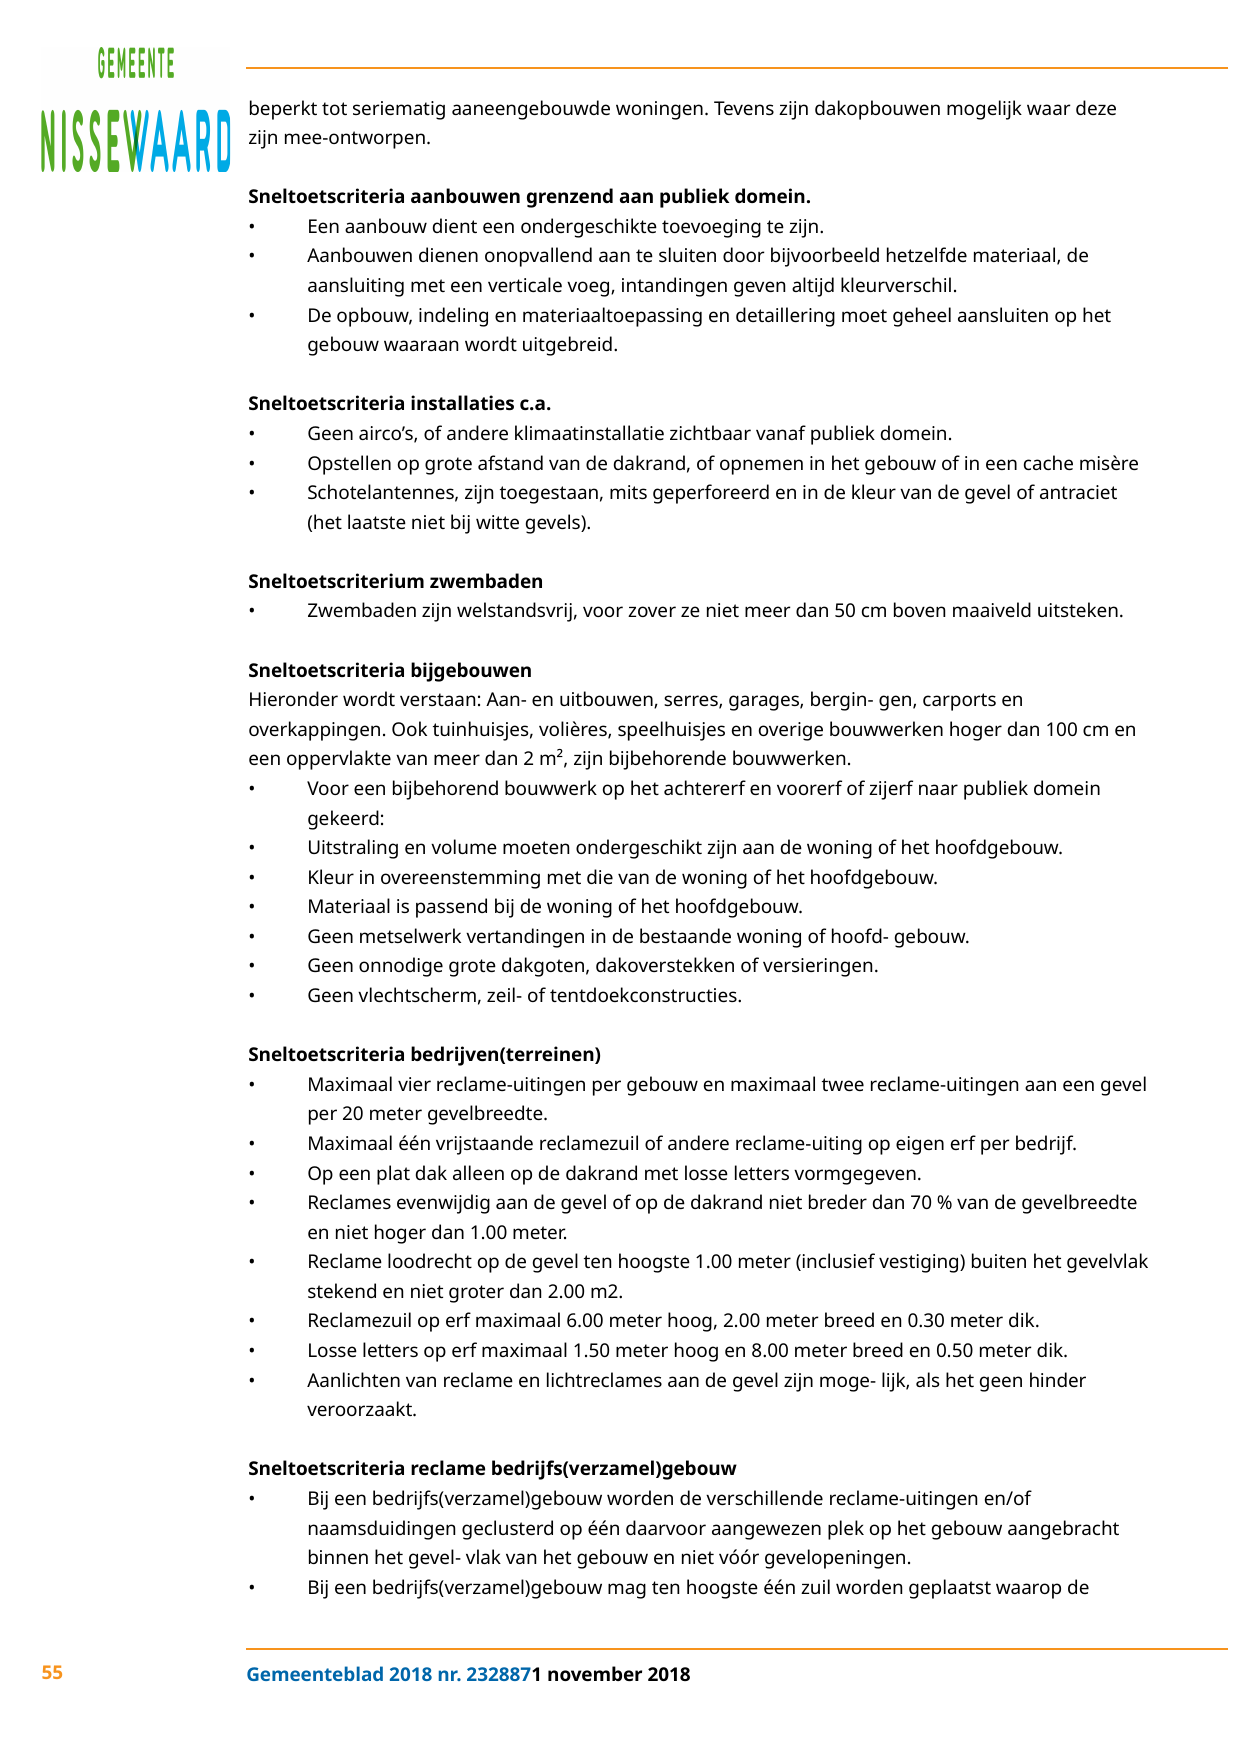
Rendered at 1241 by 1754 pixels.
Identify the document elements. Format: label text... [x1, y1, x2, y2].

list Losse letters op erf maximaal 1.50 meter hoog en 8.00 meter breed en 0.50 meter dik. [248, 1337, 1152, 1363]
list Bij een bedrijfs(verzamel)gebouw mag ten hoogste één zuil worden geplaatst waarop de [248, 1574, 1152, 1600]
list Bij een bedrijfs(verzamel)gebouw worden de verschillende reclame-uitingen en/of naamsduidingen geclusterd op één daarvoor aangewezen plek op het gebouw aangebracht binnen het gevel- vlak van het gebouw en niet vóór gevelopeningen. [248, 1485, 1152, 1570]
text beperkt tot seriematig aaneengebouwde woningen. Tevens zijn dakopbouwen mogelijk waar deze zijn mee-ontworpen. [248, 95, 1152, 150]
picture [176, 157, 187, 172]
list Geen vlechtscherm, zeil- of tentdoekconstructies. [248, 982, 1152, 1008]
text Sneltoetscriterium zwembaden [248, 568, 1152, 594]
picture [41, 47, 231, 172]
list Voor een bijbehorend bouwwerk op het achtererf en voorerf of zijerf naar publiek domein gekeerd: [248, 775, 1152, 831]
list Maximaal één vrijstaande reclamezuil of andere reclame-uiting op eigen erf per bedrijf. [248, 1130, 1152, 1156]
text Sneltoetscriteria bedrijven(terreinen) [248, 1041, 1152, 1067]
text Hieronder wordt verstaan: Aan- en uitbouwen, serres, garages, bergin- gen, carports en overkappingen. Ook tuinhuisjes, volières, speelhuisjes en overige bouwwerken hoger dan 100 cm en een oppervlakte van meer dan 2 m², zijn bijbehorende bouwwerken. [248, 686, 1152, 771]
picture [154, 157, 165, 172]
text Sneltoetscriteria reclame bedrijfs(verzamel)gebouw [248, 1456, 1152, 1481]
list Reclames evenwijdig aan de gevel of op de dakrand niet breder dan 70 % van de gevelbreedte en niet hoger dan 1.00 meter. [248, 1189, 1152, 1245]
text Sneltoetscriteria installaties c.a. [248, 391, 1152, 416]
text Sneltoetscriteria aanbouwen grenzend aan publiek domein. [248, 183, 1152, 209]
picture [222, 122, 227, 160]
list Maximaal vier reclame-uitingen per gebouw en maximaal twee reclame-uitingen aan een gevel per 20 meter gevelbreedte. [248, 1071, 1152, 1126]
text Sneltoetscriteria bijgebouwen [248, 657, 1152, 683]
list Op een plat dak alleen op de dakrand met losse letters vormgegeven. [248, 1160, 1152, 1186]
picture [200, 151, 206, 172]
list Reclamezuil op erf maximaal 6.00 meter hoog, 2.00 meter breed en 0.30 meter dik. [248, 1308, 1152, 1333]
list Aanlichten van reclame en lichtreclames aan de gevel zijn moge- lijk, als het geen hinder veroorzaakt. [248, 1367, 1152, 1422]
list Schotelantennes, zijn toegestaan, mits geperforeerd en in de kleur van de gevel of antraciet (het laatste niet bij witte gevels). [248, 479, 1152, 535]
list Uitstraling en volume moeten ondergeschikt zijn aan de woning of het hoofdgebouw. [248, 834, 1152, 860]
list Aanbouwen dienen onopvallend aan te sluiten door bijvoorbeeld hetzelfde materiaal, de aansluiting met een verticale voeg, intandingen geven altijd kleurverschil. [248, 243, 1152, 298]
list Een aanbouw dient een ondergeschikte toevoeging te zijn. [248, 213, 1152, 239]
list Opstellen op grote afstand van de dakrand, of opnemen in het gebouw of in een cache misère [248, 450, 1152, 476]
list De opbouw, indeling en materiaaltoepassing en detaillering moet geheel aansluiten op het gebouw waaraan wordt uitgebreid. [248, 302, 1152, 357]
list Geen airco’s, of andere klimaatinstallatie zichtbaar vanaf publiek domein. [248, 420, 1152, 446]
list Kleur in overeenstemming met die van de woning of het hoofdgebouw. [248, 864, 1152, 890]
list Geen onnodige grote dakgoten, dakoverstekken of versieringen. [248, 953, 1152, 978]
list Materiaal is passend bij de woning of het hoofdgebouw. [248, 893, 1152, 919]
list Zwembaden zijn welstandsvrij, voor zover ze niet meer dan 50 cm boven maaiveld uitsteken. [248, 598, 1152, 623]
picture [201, 122, 206, 138]
list Geen metselwerk vertandingen in de bestaande woning of hoofd- gebouw. [248, 923, 1152, 949]
list Reclame loodrecht op de gevel ten hoogste 1.00 meter (inclusief vestiging) buiten het gevelvlak stekend en niet groter dan 2.00 m2. [248, 1248, 1152, 1304]
